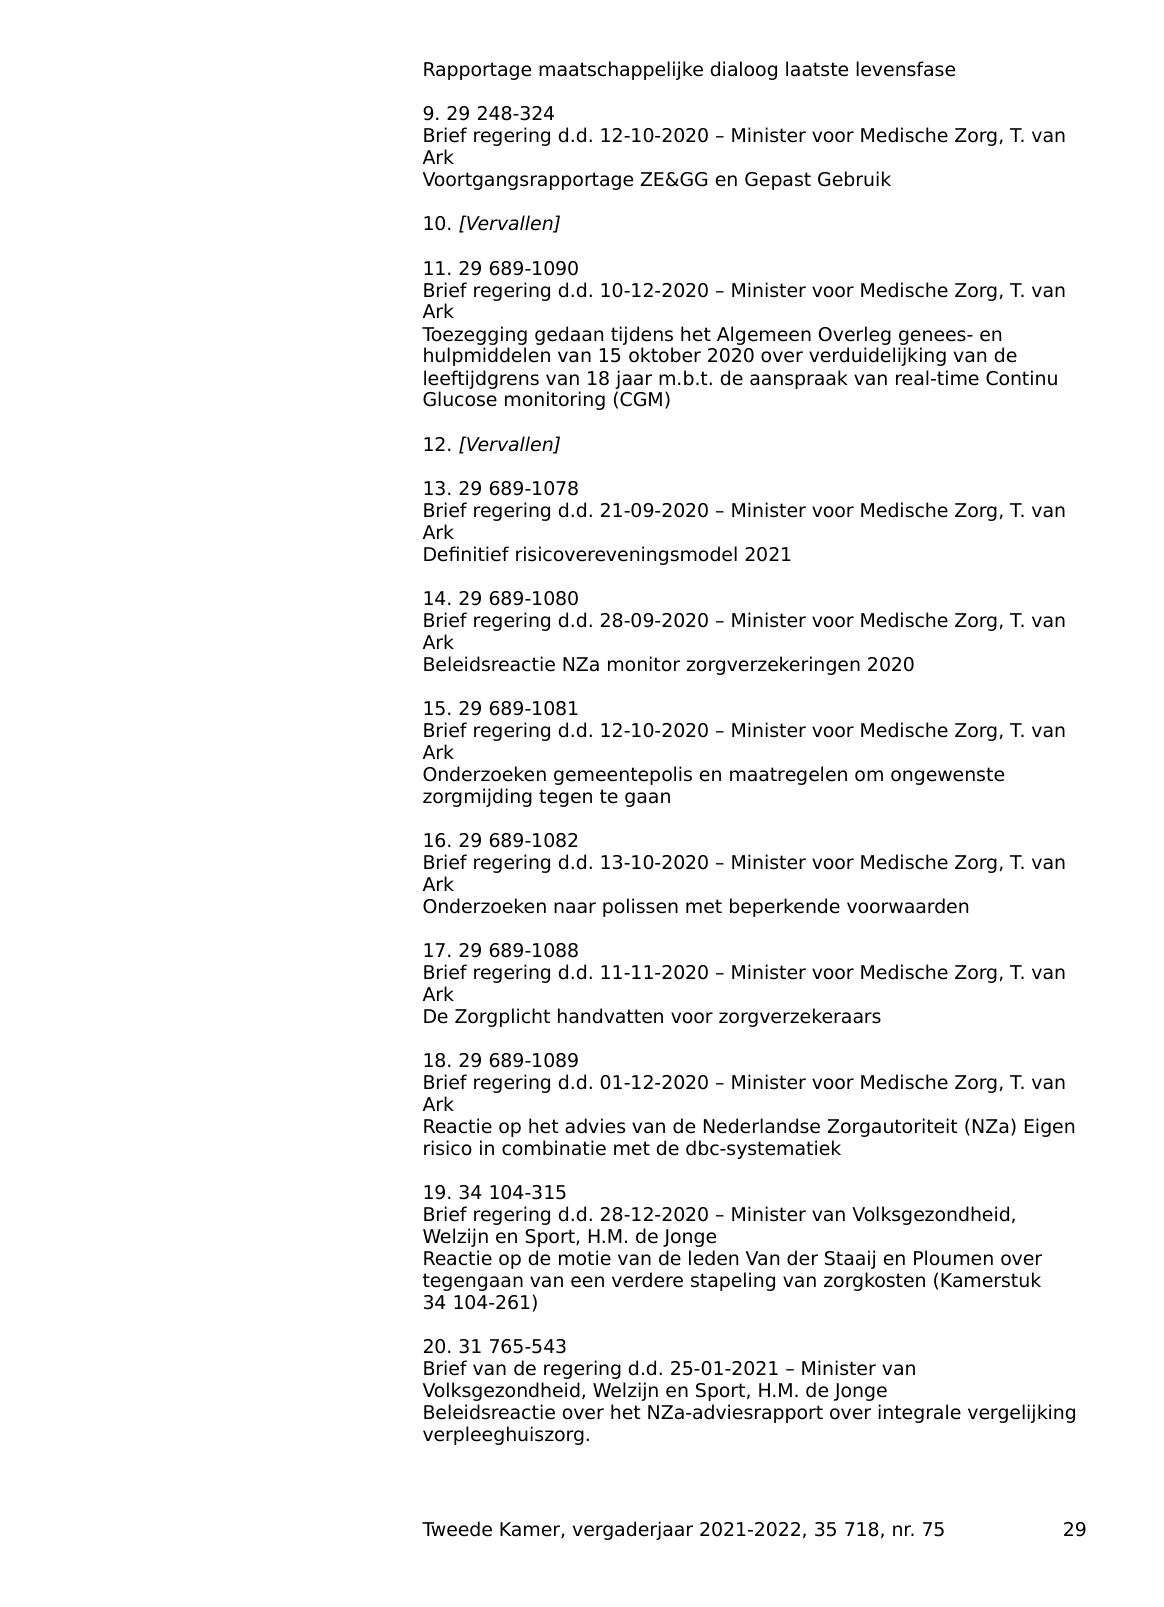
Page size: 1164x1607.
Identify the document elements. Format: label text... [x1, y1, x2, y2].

text 17. 29 689-1088 [422, 940, 1087, 962]
text 12. [Vervallen] [422, 433, 1087, 456]
text Reactie op het advies van de Nederlandse Zorgautoriteit (NZa) Eigen risico in combinatie met de dbc-systematiek [422, 1116, 1087, 1160]
text 16. 29 689-1082 [422, 830, 1087, 852]
text 13. 29 689-1078 [422, 478, 1087, 500]
text Reactie op de motie van de leden Van der Staaij en Ploumen over tegengaan van een verdere stapeling van zorgkosten (Kamerstuk 34 104-261) [422, 1248, 1087, 1314]
text De Zorgplicht handvatten voor zorgverzekeraars [422, 1006, 1087, 1028]
text Definitief risicovereveningsmodel 2021 [422, 544, 1087, 566]
text 15. 29 689-1081 [422, 698, 1087, 720]
text Onderzoeken gemeentepolis en maatregelen om ongewenste zorgmijding tegen te gaan [422, 764, 1087, 808]
text 19. 34 104-315 [422, 1182, 1087, 1204]
text Beleidsreactie over het NZa-adviesrapport over integrale vergelijking verpleeghuiszorg. [422, 1402, 1087, 1446]
text 11. 29 689-1090 [422, 257, 1087, 279]
text Brief regering d.d. 12-10-2020 – Minister voor Medische Zorg, T. van Ark [422, 125, 1087, 169]
text 10. [Vervallen] [422, 213, 1087, 235]
text Brief regering d.d. 10-12-2020 – Minister voor Medische Zorg, T. van Ark [422, 279, 1087, 323]
text Brief regering d.d. 21-09-2020 – Minister voor Medische Zorg, T. van Ark [422, 500, 1087, 544]
text Rapportage maatschappelijke dialoog laatste levensfase [422, 59, 1087, 81]
text Beleidsreactie NZa monitor zorgverzekeringen 2020 [422, 654, 1087, 676]
text 9. 29 248-324 [422, 103, 1087, 125]
text Brief regering d.d. 01-12-2020 – Minister voor Medische Zorg, T. van Ark [422, 1072, 1087, 1116]
text Onderzoeken naar polissen met beperkende voorwaarden [422, 896, 1087, 918]
text Voortgangsrapportage ZE&GG en Gepast Gebruik [422, 169, 1087, 191]
text Brief regering d.d. 12-10-2020 – Minister voor Medische Zorg, T. van Ark [422, 720, 1087, 764]
text 14. 29 689-1080 [422, 588, 1087, 610]
text Toezegging gedaan tijdens het Algemeen Overleg genees- en hulpmiddelen van 15 oktober 2020 over verduidelijking van de leeftijdgrens van 18 jaar m.b.t. de aanspraak van real-time Continu Glucose monitoring (CGM) [422, 323, 1087, 411]
text Brief van de regering d.d. 25-01-2021 – Minister van Volksgezondheid, Welzijn en Sport, H.M. de Jonge [422, 1358, 1087, 1402]
text Brief regering d.d. 28-12-2020 – Minister van Volksgezondheid, Welzijn en Sport, H.M. de Jonge [422, 1204, 1087, 1248]
text 20. 31 765-543 [422, 1336, 1087, 1358]
text Brief regering d.d. 28-09-2020 – Minister voor Medische Zorg, T. van Ark [422, 610, 1087, 654]
text 18. 29 689-1089 [422, 1050, 1087, 1072]
text Brief regering d.d. 11-11-2020 – Minister voor Medische Zorg, T. van Ark [422, 962, 1087, 1006]
text Brief regering d.d. 13-10-2020 – Minister voor Medische Zorg, T. van Ark [422, 852, 1087, 896]
